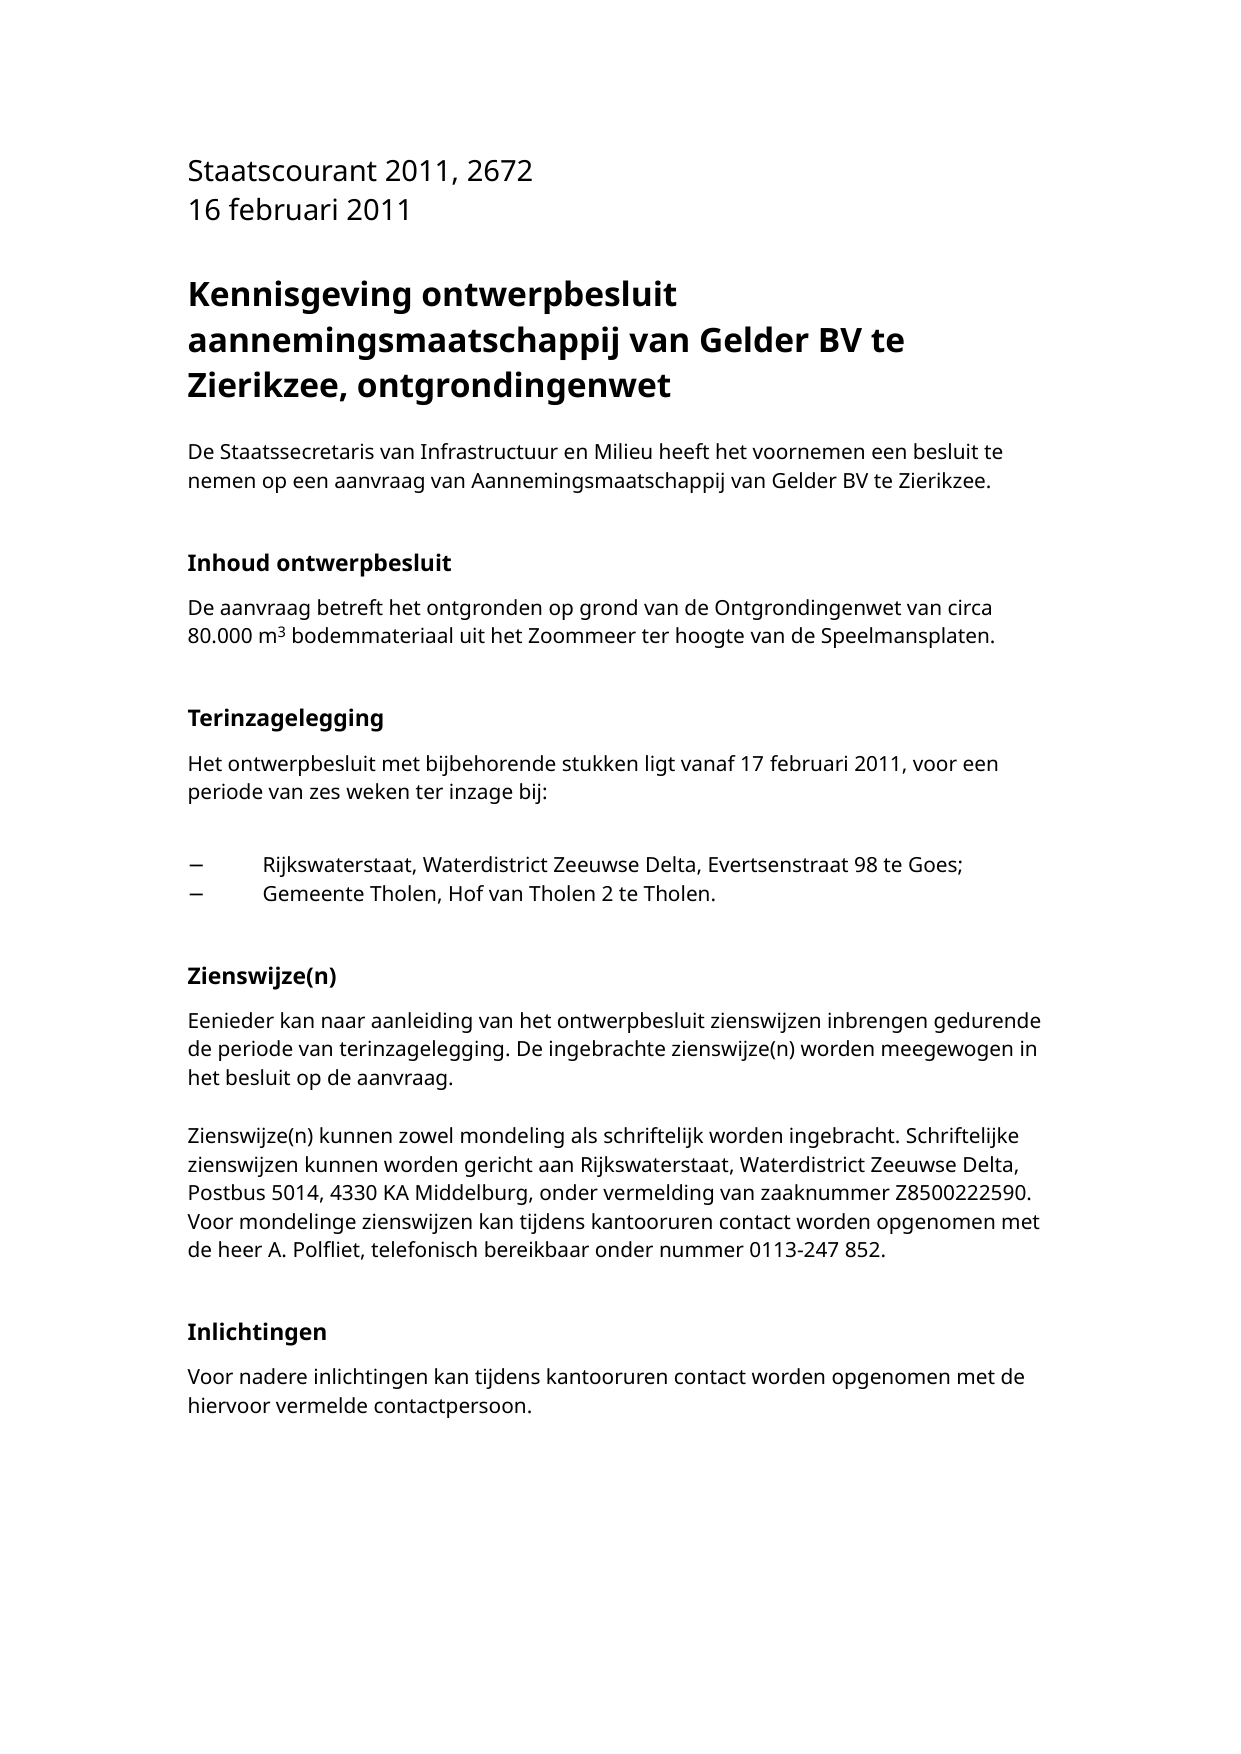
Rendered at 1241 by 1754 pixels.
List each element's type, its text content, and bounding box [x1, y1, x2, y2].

subtitle Terinzagelegging [187, 702, 1053, 734]
subtitle Kennisgeving ontwerpbesluit aannemingsmaatschappij van Gelder BV te Zierikzee, ontgrondingenwet [187, 271, 1053, 407]
subtitle Inlichtingen [187, 1316, 1053, 1347]
text Het ontwerpbesluit met bijbehorende stukken ligt vanaf 17 februari 2011, voor een periode van zes weken ter inzage bij: [187, 749, 1053, 806]
text De aanvraag betreft het ontgronden op grond van de Ontgrondingenwet van circa 80.000 m3 bodemmateriaal uit het Zoommeer ter hoogte van de Speelmansplaten. [187, 593, 1053, 650]
text Voor mondelinge zienswijzen kan tijdens kantooruren contact worden opgenomen met de heer A. Polfliet, telefonisch bereikbaar onder nummer 0113-247 852. [187, 1207, 1053, 1264]
text Zienswijze(n) kunnen zowel mondeling als schriftelijk worden ingebracht. Schriftelijke zienswijzen kunnen worden gericht aan Rijkswaterstaat, Waterdistrict Zeeuwse Delta, Postbus 5014, 4330 KA Middelburg, onder vermelding van zaaknummer Z8500222590. [187, 1121, 1053, 1207]
subtitle Zienswijze(n) [187, 960, 1053, 991]
text 16 februari 2011 [187, 190, 1053, 229]
list Gemeente Tholen, Hof van Tholen 2 te Tholen. [187, 879, 1053, 907]
text De Staatssecretaris van Infrastructuur en Milieu heeft het voornemen een besluit te nemen op een aanvraag van Aannemingsmaatschappij van Gelder BV te Zierikzee. [187, 437, 1053, 494]
text Eenieder kan naar aanleiding van het ontwerpbesluit zienswijzen inbrengen gedurende de periode van terinzagelegging. De ingebrachte zienswijze(n) worden meegewogen in het besluit op de aanvraag. [187, 1006, 1053, 1091]
subtitle Inhoud ontwerpbesluit [187, 547, 1053, 578]
text Voor nadere inlichtingen kan tijdens kantooruren contact worden opgenomen met de hiervoor vermelde contactpersoon. [187, 1362, 1053, 1419]
text Staatscourant 2011, 2672 [187, 150, 1053, 190]
list Rijkswaterstaat, Waterdistrict Zeeuwse Delta, Evertsenstraat 98 te Goes; [187, 851, 1053, 879]
